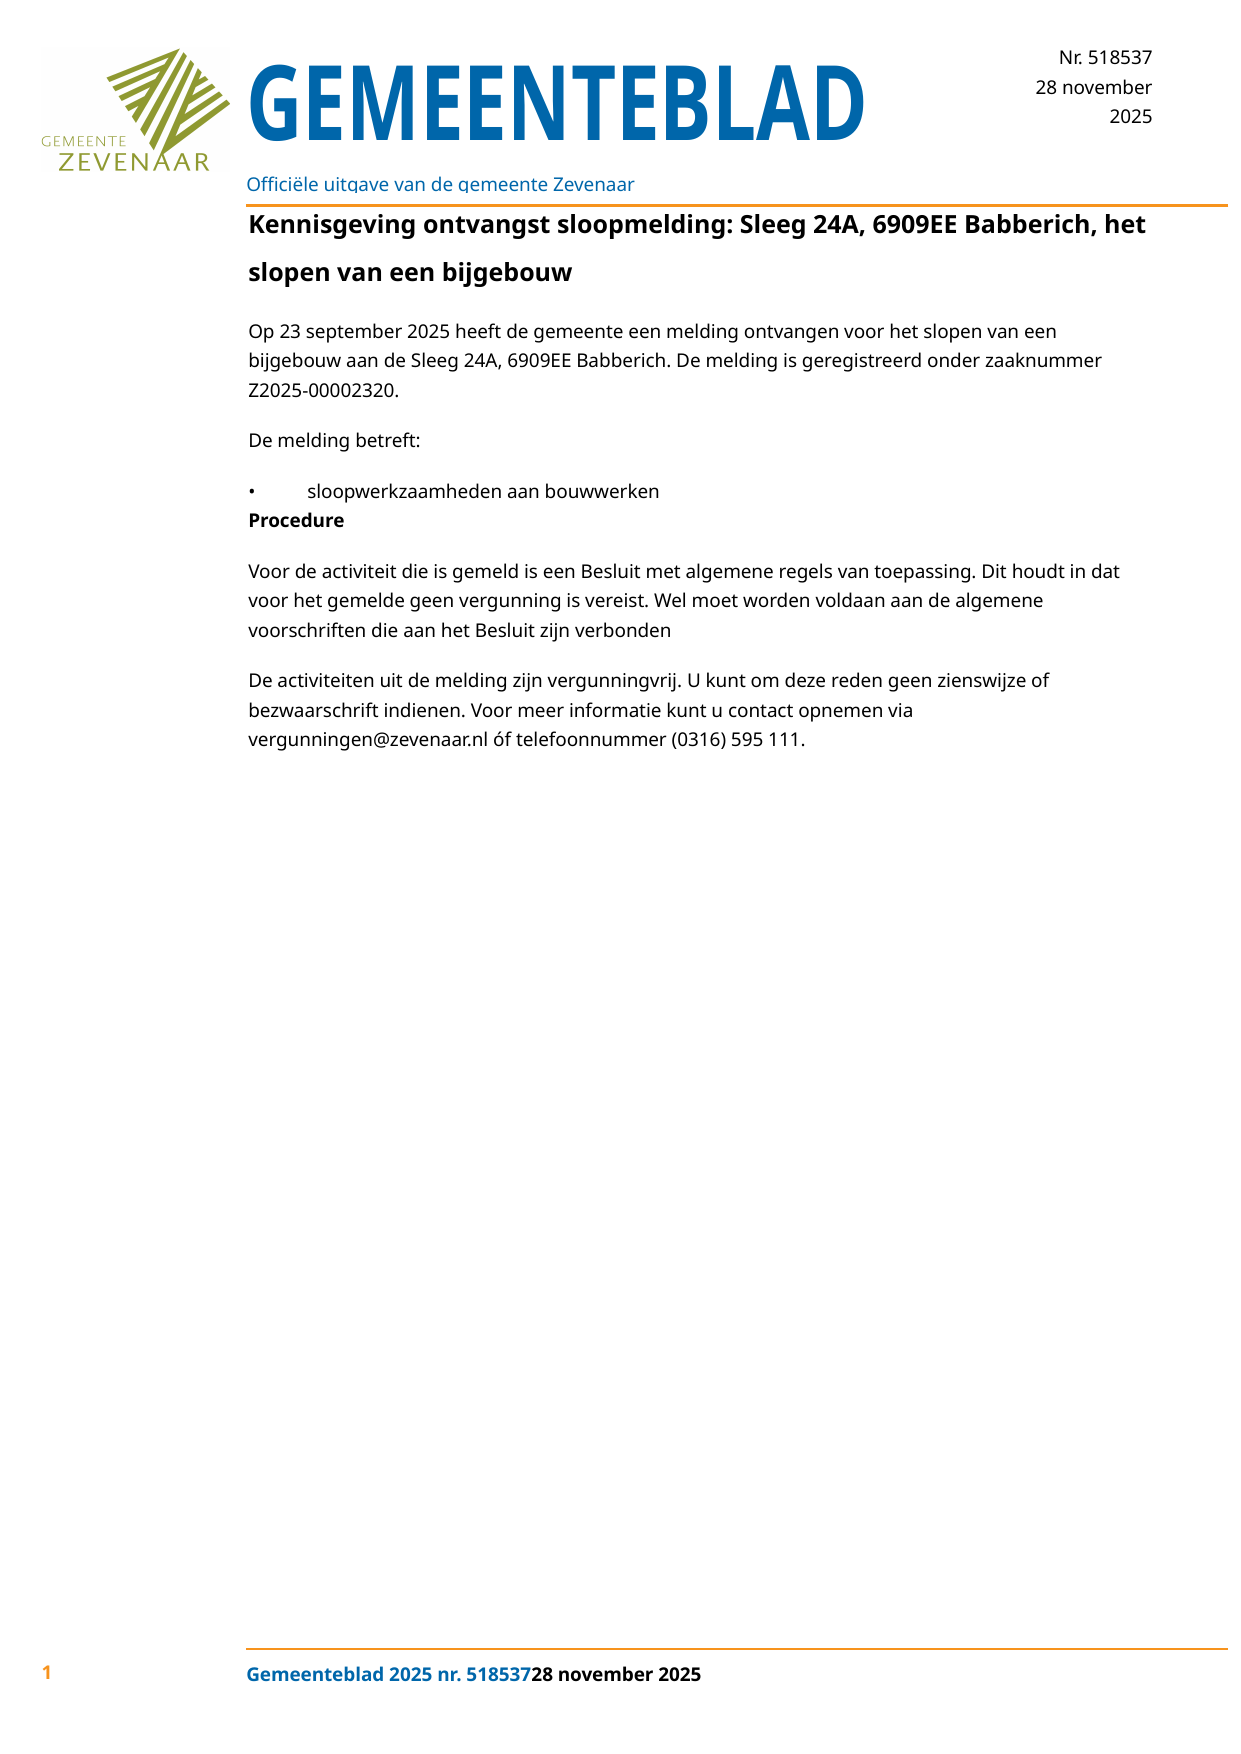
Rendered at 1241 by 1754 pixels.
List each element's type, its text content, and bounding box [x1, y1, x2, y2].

text Op 23 september 2025 heeft de gemeente een melding ontvangen voor het slopen van een bijgebouw aan de Sleeg 24A, 6909EE Babberich. De melding is geregistreerd onder zaaknummer Z2025-00002320. [248, 318, 1152, 403]
text Procedure [248, 507, 1152, 533]
text Kennisgeving ontvangst sloopmelding: Sleeg 24A, 6909EE Babberich, het slopen van een bijgebouw [248, 207, 1152, 288]
list sloopwerkzaamheden aan bouwwerken [248, 478, 1152, 504]
text De activiteiten uit de melding zijn vergunningvrij. U kunt om deze reden geen zienswijze of bezwaarschrift indienen. Voor meer informatie kunt u contact opnemen via vergunningen@zevenaar.nl óf telefoonnummer (0316) 595 111. [248, 667, 1152, 752]
picture [41, 47, 231, 172]
text De melding betreft: [248, 427, 1152, 453]
text Voor de activiteit die is gemeld is een Besluit met algemene regels van toepassing. Dit houdt in dat voor het gemelde geen vergunning is vereist. Wel moet worden voldaan aan de algemene voorschriften die aan het Besluit zijn verbonden [248, 558, 1152, 643]
